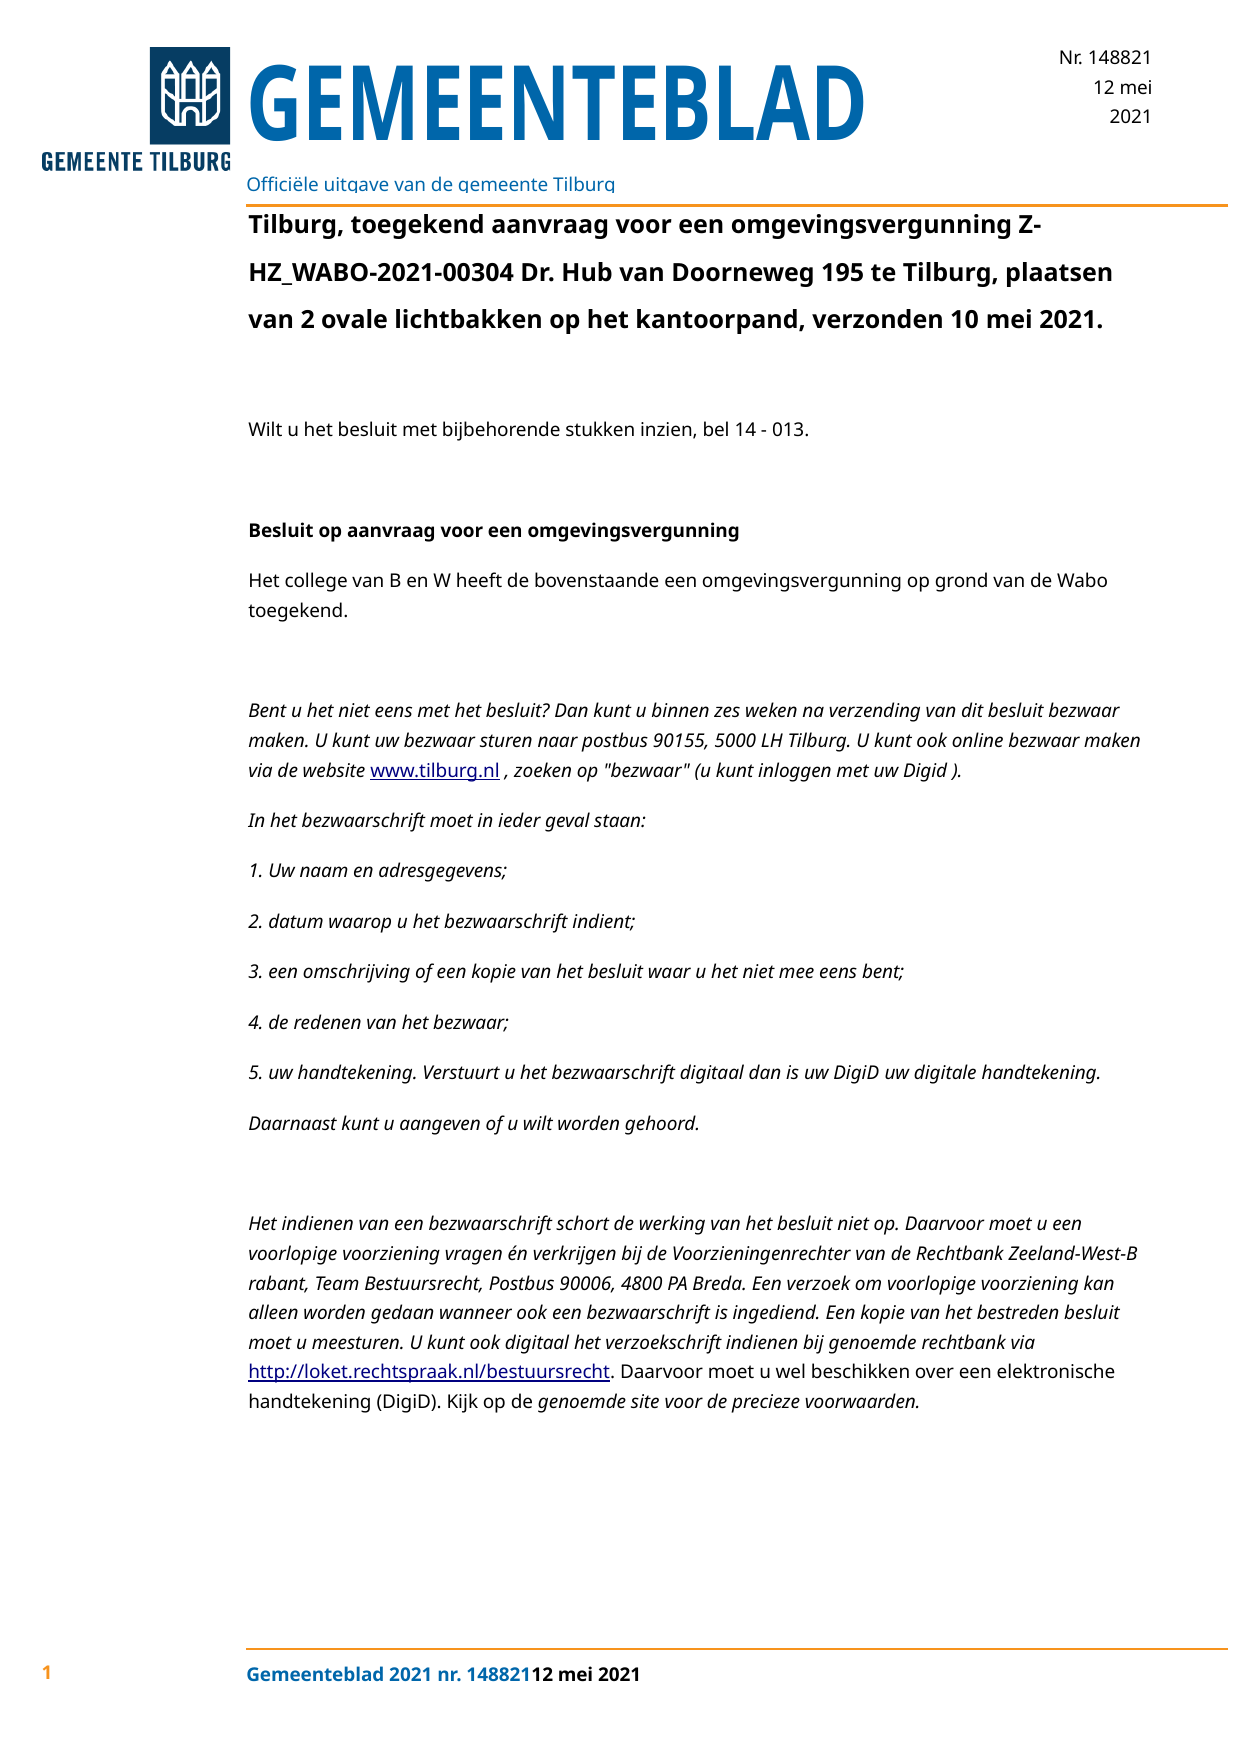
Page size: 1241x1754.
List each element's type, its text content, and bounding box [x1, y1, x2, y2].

text Tilburg, toegekend aanvraag voor een omgevingsvergunning Z-HZ_WABO-2021-00304 Dr. Hub van Doorneweg 195 te Tilburg, plaatsen van 2 ovale lichtbakken op het kantoorpand, verzonden 10 mei 2021. [248, 207, 1152, 336]
text 4. de redenen van het bezwaar; [248, 1009, 1152, 1034]
text Het indienen van een bezwaarschrift schort de werking van het besluit niet op. Daarvoor moet u een voorlopige voorziening vragen én verkrijgen bij de Voorzieningenrechter van de Rechtbank Zeeland-West-B rabant, Team Bestuursrecht, Postbus 90006, 4800 PA Breda. Een verzoek om voorlopige voorziening kan alleen worden gedaan wanneer ook een bezwaarschrift is ingediend. Een kopie van het bestreden besluit moet u meesturen. U kunt ook digitaal het verzoekschrift indienen bij genoemde rechtbank via http://loket.rechtspraak.nl/bestuursrecht. Daarvoor moet u wel beschikken over een elektronische handtekening (DigiD). Kijk op de genoemde site voor de precieze voorwaarden. [248, 1211, 1152, 1414]
text 5. uw handtekening. Verstuurt u het bezwaarschrift digitaal dan is uw DigiD uw digitale handtekening. [248, 1059, 1152, 1085]
picture [41, 47, 231, 172]
text 1. Uw naam en adresgegevens; [248, 858, 1152, 883]
text Het college van B en W heeft de bovenstaande een omgevingsvergunning op grond van de Wabo toegekend. [248, 567, 1152, 622]
text Bent u het niet eens met het besluit? Dan kunt u binnen zes weken na verzending van dit besluit bezwaar maken. U kunt uw bezwaar sturen naar postbus 90155, 5000 LH Tilburg. U kunt ook online bezwaar maken via de website www.tilburg.nl , zoeken op "bezwaar" (u kunt inloggen met uw Digid ). [248, 698, 1152, 782]
text Daarnaast kunt u aangeven of u wilt worden gehoord. [248, 1110, 1152, 1135]
text 2. datum waarop u het bezwaarschrift indient; [248, 908, 1152, 934]
text Besluit op aanvraag voor een omgevingsvergunning [248, 517, 1152, 542]
text 3. een omschrijving of een kopie van het besluit waar u het niet mee eens bent; [248, 958, 1152, 984]
text In het bezwaarschrift moet in ieder geval staan: [248, 807, 1152, 833]
text Wilt u het besluit met bijbehorende stukken inzien, bel 14 - 013. [248, 416, 1152, 442]
